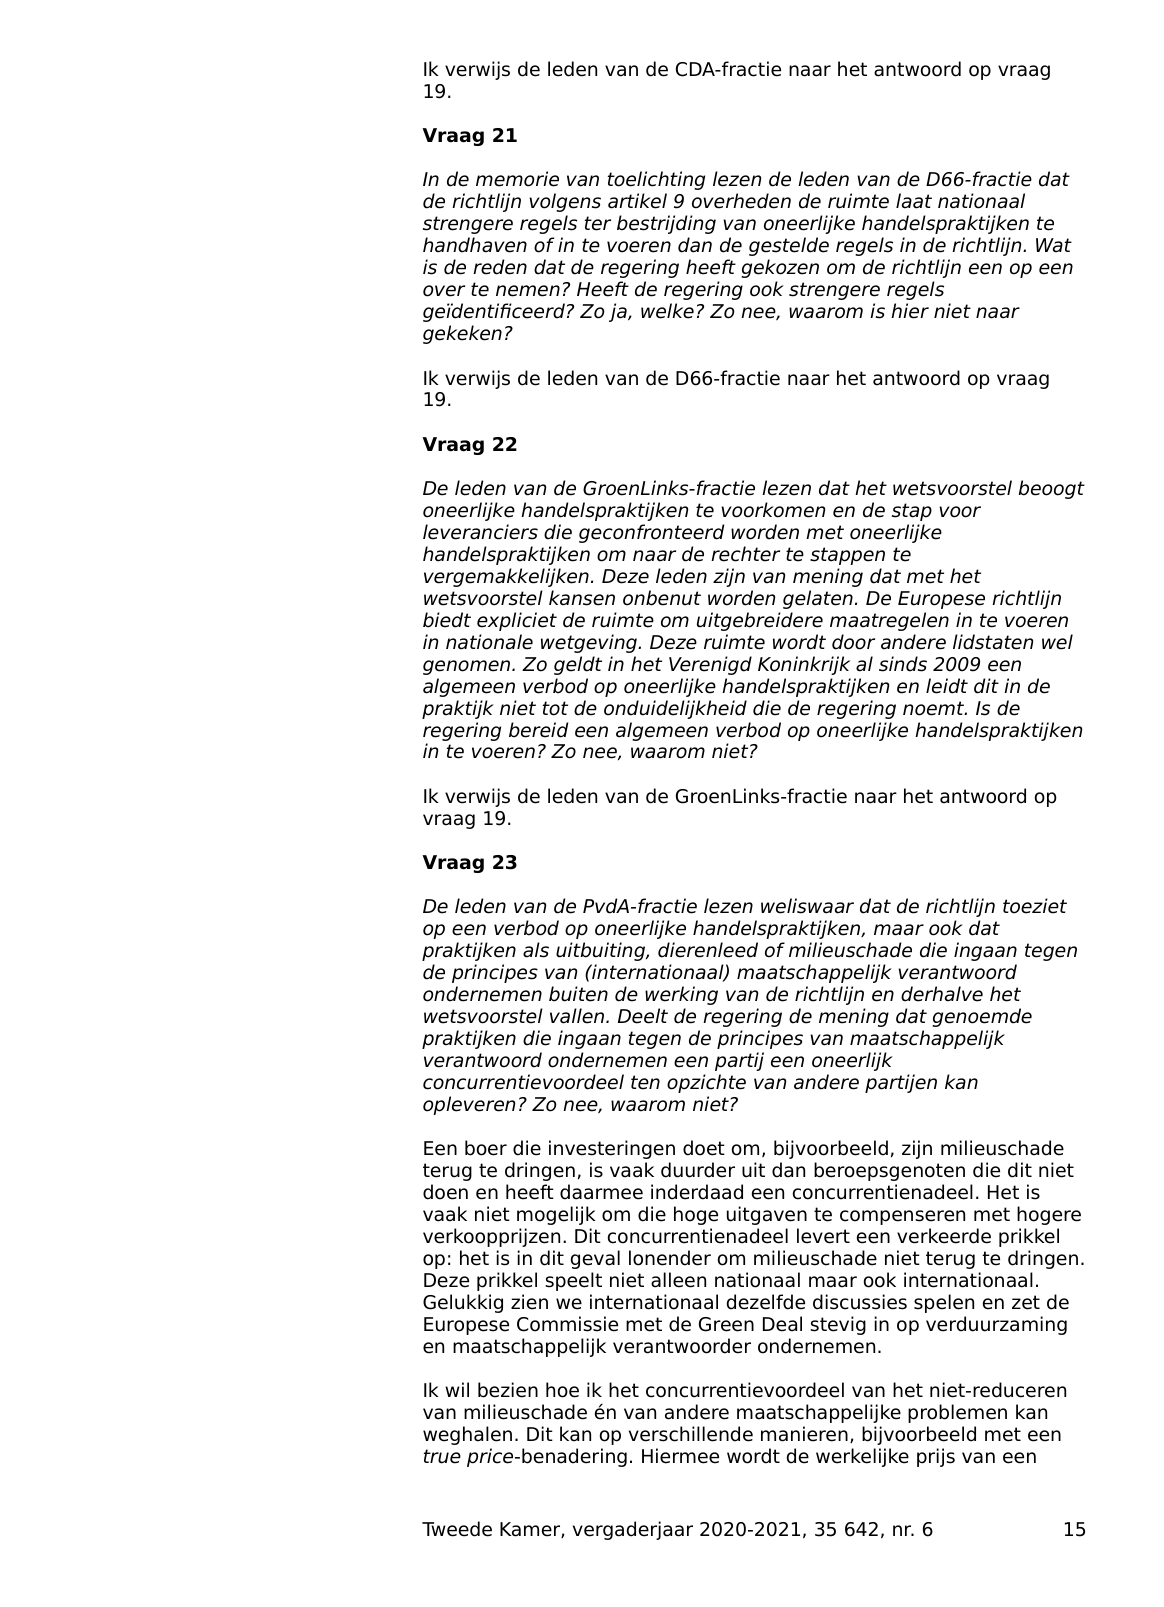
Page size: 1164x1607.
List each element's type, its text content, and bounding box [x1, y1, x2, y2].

text In de memorie van toelichting lezen de leden van de D66-fractie dat de richtlijn volgens artikel 9 overheden de ruimte laat nationaal strengere regels ter bestrijding van oneerlijke handelspraktijken te handhaven of in te voeren dan de gestelde regels in de richtlijn. Wat is de reden dat de regering heeft gekozen om de richtlijn een op een over te nemen? Heeft de regering ook strengere regels geïdentificeerd? Zo ja, welke? Zo nee, waarom is hier niet naar gekeken? [422, 169, 1087, 345]
text De leden van de PvdA-fractie lezen weliswaar dat de richtlijn toeziet op een verbod op oneerlijke handelspraktijken, maar ook dat praktijken als uitbuiting, dierenleed of milieuschade die ingaan tegen de principes van (internationaal) maatschappelijk verantwoord ondernemen buiten de werking van de richtlijn en derhalve het wetsvoorstel vallen. Deelt de regering de mening dat genoemde praktijken die ingaan tegen de principes van maatschappelijk verantwoord ondernemen een partij een oneerlijk concurrentievoordeel ten opzichte van andere partijen kan opleveren? Zo nee, waarom niet? [422, 896, 1087, 1116]
subtitle Vraag 21 [422, 125, 1087, 147]
text De leden van de GroenLinks-fractie lezen dat het wetsvoorstel beoogt oneerlijke handelspraktijken te voorkomen en de stap voor leveranciers die geconfronteerd worden met oneerlijke handelspraktijken om naar de rechter te stappen te vergemakkelijken. Deze leden zijn van mening dat met het wetsvoorstel kansen onbenut worden gelaten. De Europese richtlijn biedt expliciet de ruimte om uitgebreidere maatregelen in te voeren in nationale wetgeving. Deze ruimte wordt door andere lidstaten wel genomen. Zo geldt in het Verenigd Koninkrijk al sinds 2009 een algemeen verbod op oneerlijke handelspraktijken en leidt dit in de praktijk niet tot de onduidelijkheid die de regering noemt. Is de regering bereid een algemeen verbod op oneerlijke handelspraktijken in te voeren? Zo nee, waarom niet? [422, 478, 1087, 763]
text Ik verwijs de leden van de GroenLinks-fractie naar het antwoord op vraag 19. [422, 786, 1087, 829]
text Een boer die investeringen doet om, bijvoorbeeld, zijn milieuschade terug te dringen, is vaak duurder uit dan beroepsgenoten die dit niet doen en heeft daarmee inderdaad een concurrentienadeel. Het is vaak niet mogelijk om die hoge uitgaven te compenseren met hogere verkoopprijzen. Dit concurrentienadeel levert een verkeerde prikkel op: het is in dit geval lonender om milieuschade niet terug te dringen. Deze prikkel speelt niet alleen nationaal maar ook internationaal. Gelukkig zien we internationaal dezelfde discussies spelen en zet de Europese Commissie met de Green Deal stevig in op verduurzaming en maatschappelijk verantwoorder ondernemen. [422, 1138, 1087, 1358]
text Ik verwijs de leden van de CDA-fractie naar het antwoord op vraag 19. [422, 59, 1087, 103]
subtitle Vraag 22 [422, 433, 1087, 456]
subtitle Vraag 23 [422, 852, 1087, 874]
text Ik verwijs de leden van de D66-fractie naar het antwoord op vraag 19. [422, 367, 1087, 411]
text Ik wil bezien hoe ik het concurrentievoordeel van het niet-reduceren van milieuschade én van andere maatschappelijke problemen kan weghalen. Dit kan op verschillende manieren, bijvoorbeeld met een true price-benadering. Hiermee wordt de werkelijke prijs van een [422, 1380, 1087, 1468]
